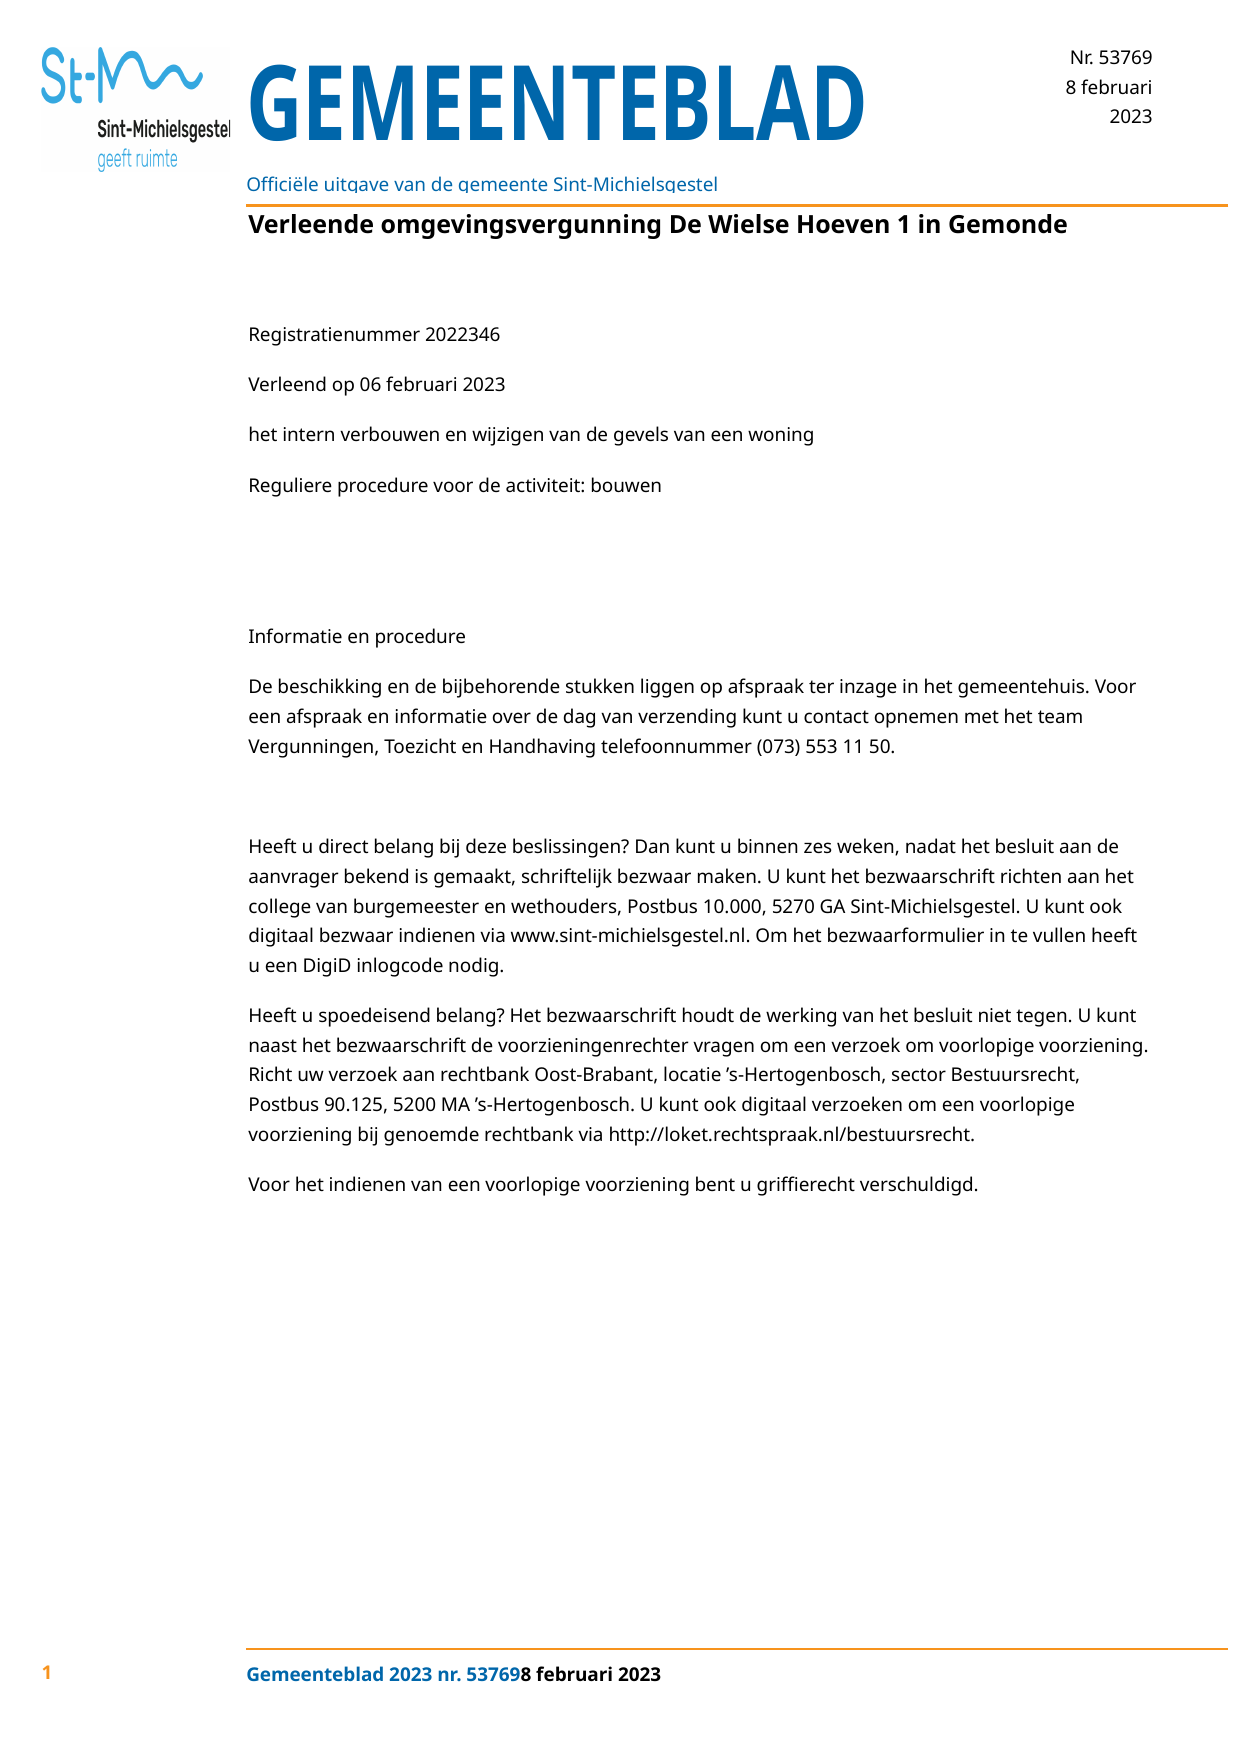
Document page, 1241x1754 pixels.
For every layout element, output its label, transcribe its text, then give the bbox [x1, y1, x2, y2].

text Verleende omgevingsvergunning De Wielse Hoeven 1 in Gemonde [248, 207, 1152, 241]
text het intern verbouwen en wijzigen van de gevels van een woning [248, 422, 1152, 447]
text Heeft u spoedeisend belang? Het bezwaarschrift houdt de werking van het besluit niet tegen. U kunt naast het bezwaarschrift de voorzieningenrechter vragen om een verzoek om voorlopige voorziening. Richt uw verzoek aan rechtbank Oost-Brabant, locatie ’s-Hertogenbosch, sector Bestuursrecht, Postbus 90.125, 5200 MA ’s-Hertogenbosch. U kunt ook digitaal verzoeken om een voorlopige voorziening bij genoemde rechtbank via http://loket.rechtspraak.nl/bestuursrecht. [248, 1002, 1152, 1146]
text Reguliere procedure voor de activiteit: bouwen [248, 472, 1152, 498]
text Registratienummer 2022346 [248, 321, 1152, 346]
text Informatie en procedure [248, 623, 1152, 649]
text De beschikking en de bijbehorende stukken liggen op afspraak ter inzage in het gemeentehuis. Voor een afspraak en informatie over de dag van verzending kunt u contact opnemen met het team Vergunningen, Toezicht en Handhaving telefoonnummer (073) 553 11 50. [248, 674, 1152, 758]
text Heeft u direct belang bij deze beslissingen? Dan kunt u binnen zes weken, nadat het besluit aan de aanvrager bekend is gemaakt, schriftelijk bezwaar maken. U kunt het bezwaarschrift richten aan het college van burgemeester en wethouders, Postbus 10.000, 5270 GA Sint-Michielsgestel. U kunt ook digitaal bezwaar indienen via www.sint-michielsgestel.nl. Om het bezwaarformulier in te vullen heeft u een DigiD inlogcode nodig. [248, 834, 1152, 978]
picture [41, 47, 231, 172]
text Voor het indienen van een voorlopige voorziening bent u griffierecht verschuldigd. [248, 1171, 1152, 1197]
text Verleend op 06 februari 2023 [248, 371, 1152, 397]
